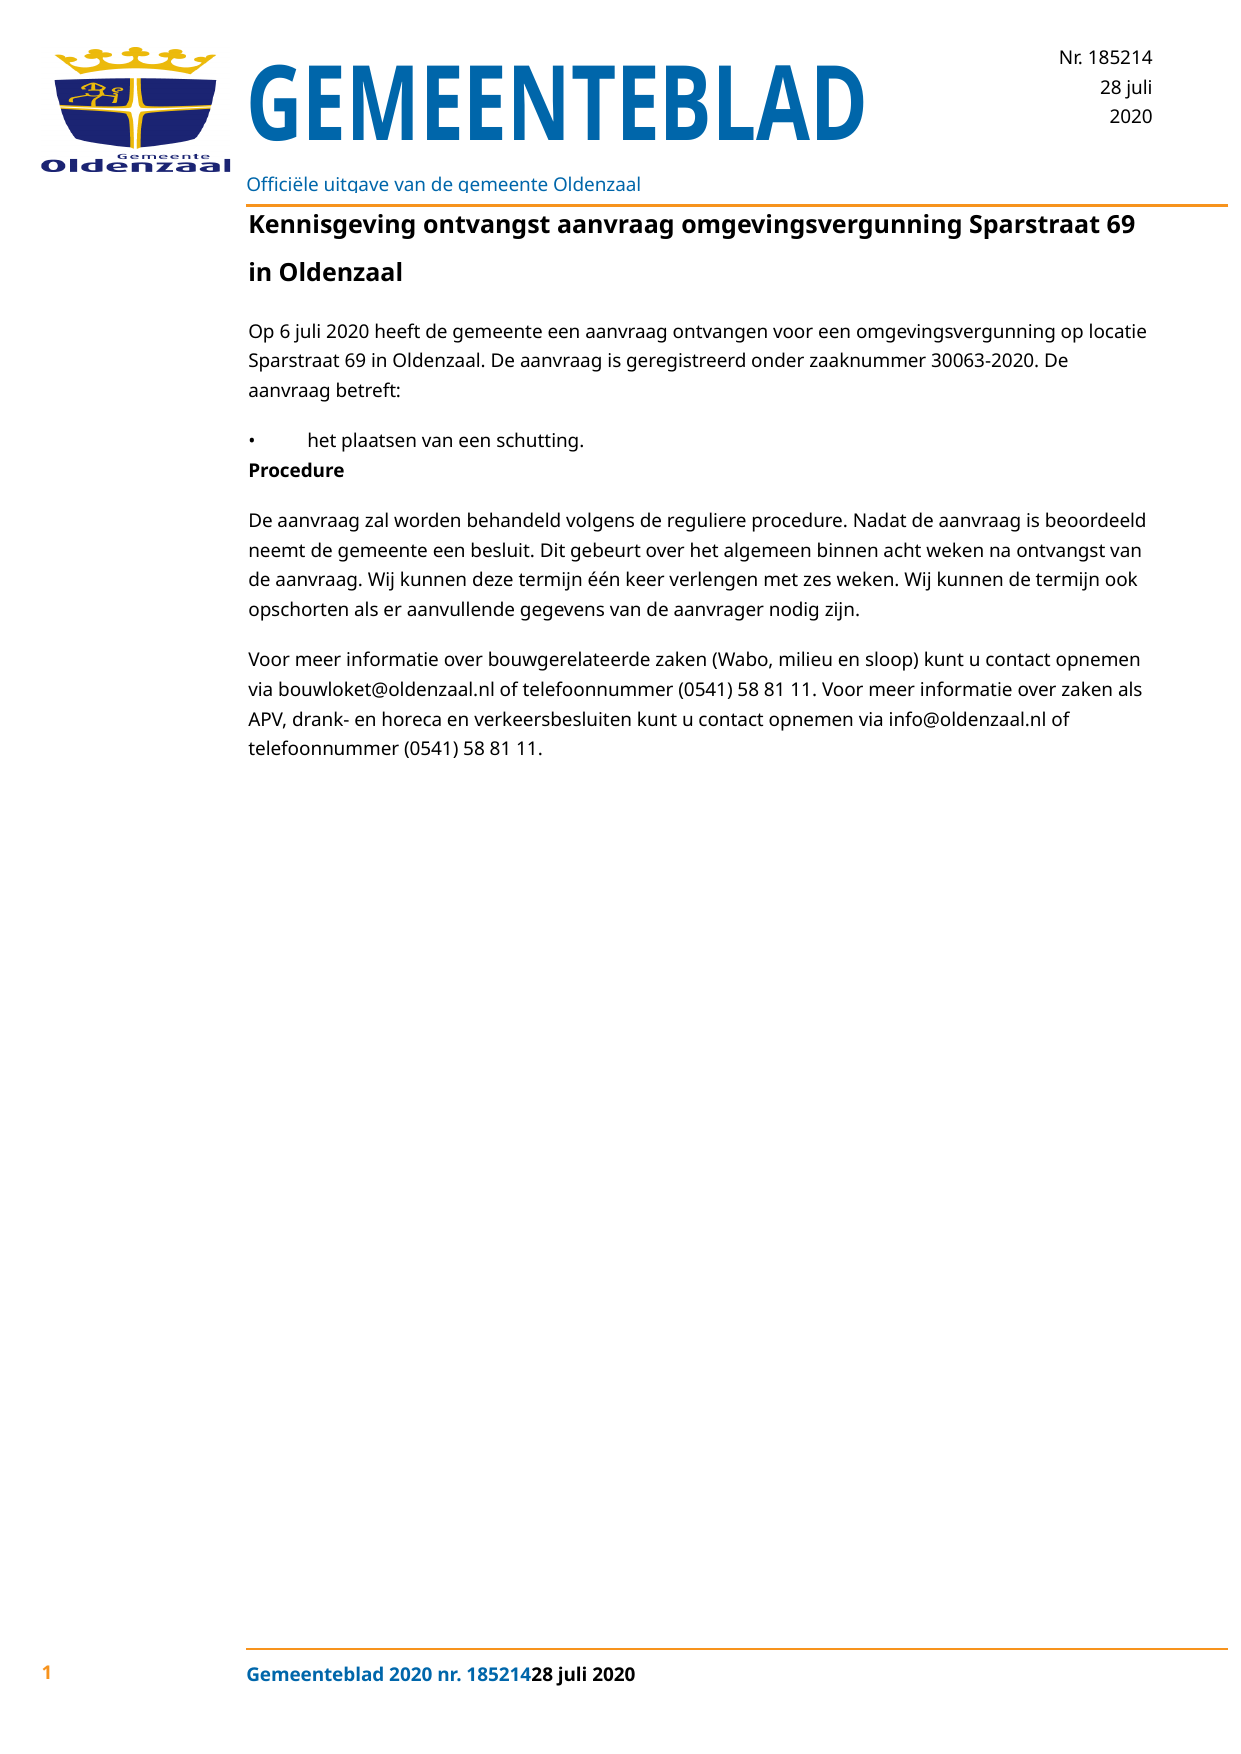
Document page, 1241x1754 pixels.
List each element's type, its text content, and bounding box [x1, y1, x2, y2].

text Voor meer informatie over bouwgerelateerde zaken (Wabo, milieu en sloop) kunt u contact opnemen via bouwloket@oldenzaal.nl of telefoonnummer (0541) 58 81 11. Voor meer informatie over zaken als APV, drank- en horeca en verkeersbesluiten kunt u contact opnemen via info@oldenzaal.nl of telefoonnummer (0541) 58 81 11. [248, 647, 1152, 761]
picture [41, 47, 231, 172]
text Op 6 juli 2020 heeft de gemeente een aanvraag ontvangen voor een omgevingsvergunning op locatie Sparstraat 69 in Oldenzaal. De aanvraag is geregistreerd onder zaaknummer 30063-2020. De aanvraag betreft: [248, 318, 1152, 403]
text Procedure [248, 457, 1152, 483]
text Kennisgeving ontvangst aanvraag omgevingsvergunning Sparstraat 69 in Oldenzaal [248, 207, 1152, 288]
list het plaatsen van een schutting. [248, 427, 1152, 453]
text De aanvraag zal worden behandeld volgens de reguliere procedure. Nadat de aanvraag is beoordeeld neemt de gemeente een besluit. Dit gebeurt over het algemeen binnen acht weken na ontvangst van de aanvraag. Wij kunnen deze termijn één keer verlengen met zes weken. Wij kunnen de termijn ook opschorten als er aanvullende gegevens van de aanvrager nodig zijn. [248, 507, 1152, 622]
